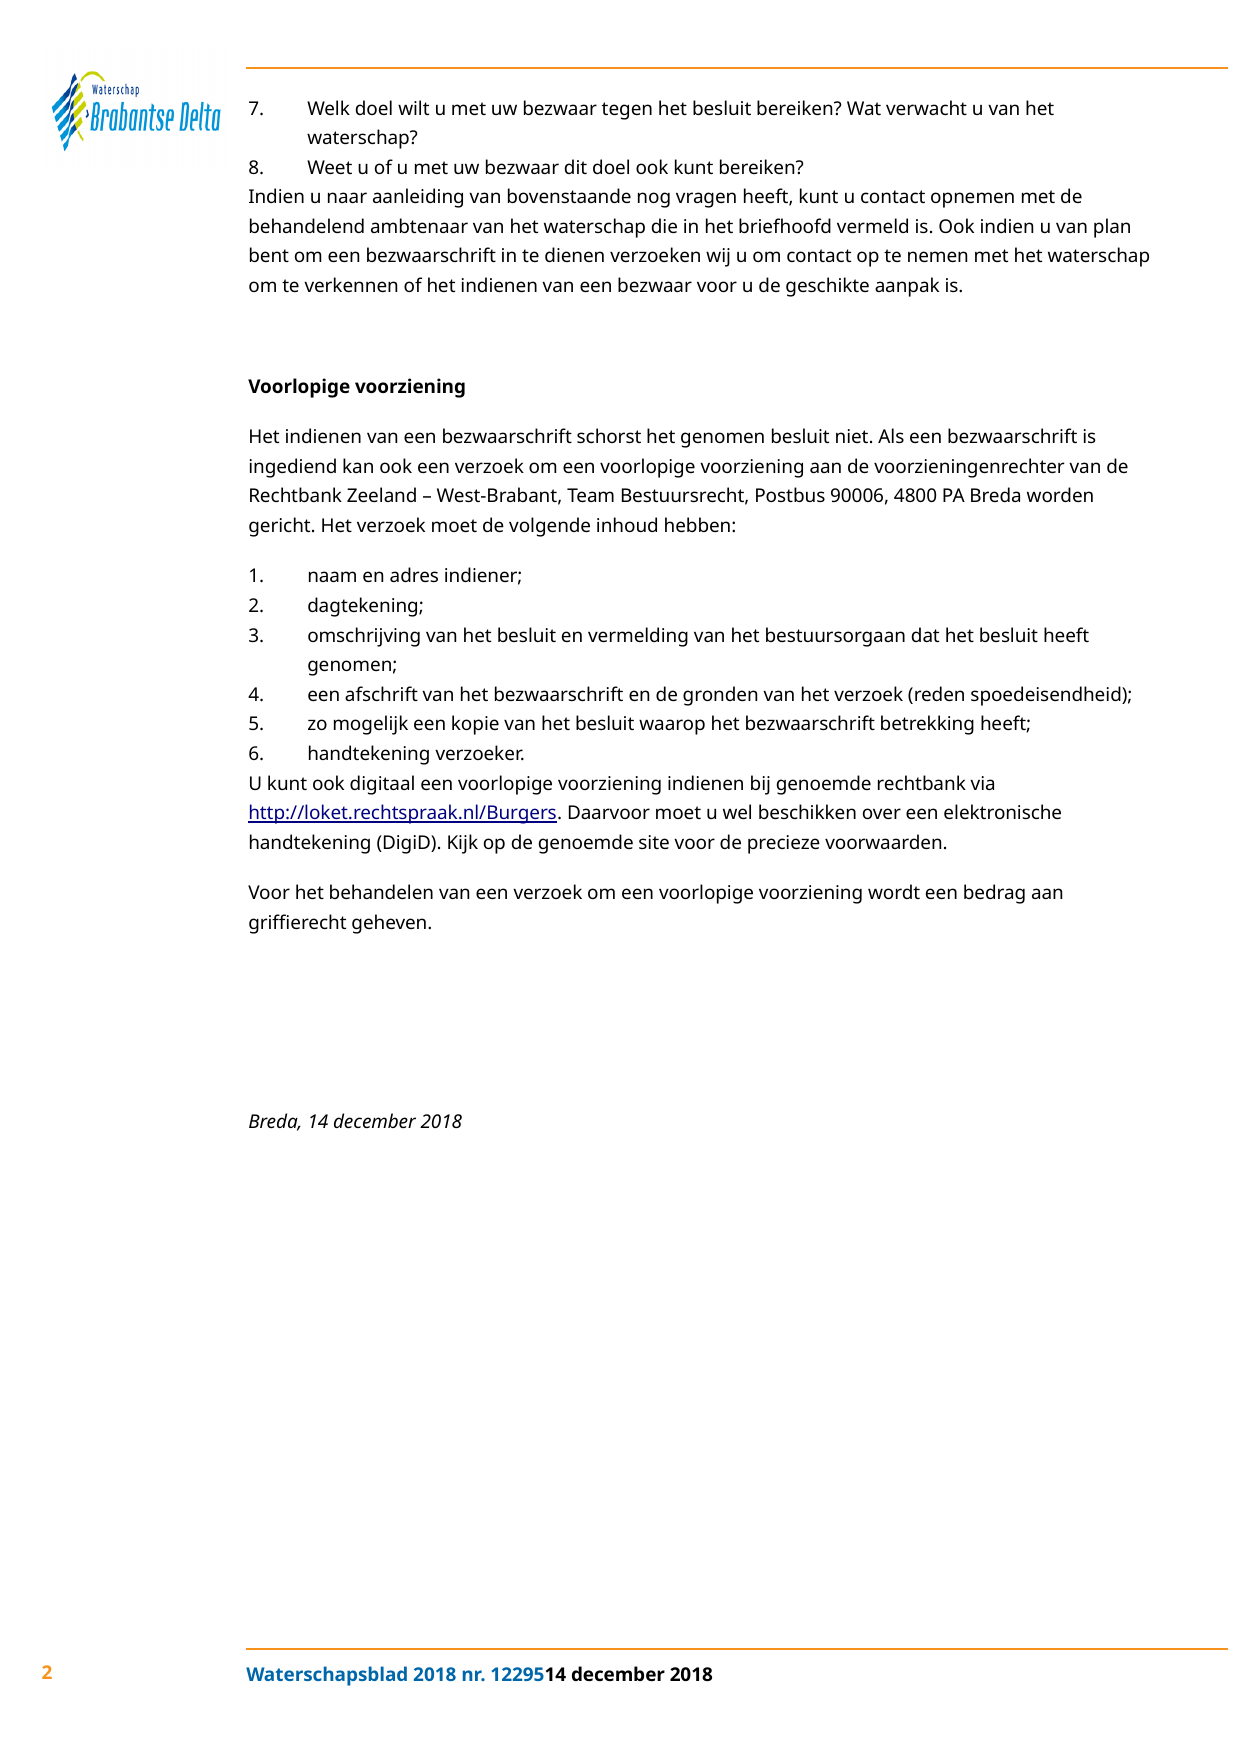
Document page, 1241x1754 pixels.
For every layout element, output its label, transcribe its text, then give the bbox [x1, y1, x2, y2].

list Welk doel wilt u met uw bezwaar tegen het besluit bereiken? Wat verwacht u van het waterschap? [248, 95, 1152, 150]
text Breda, 14 december 2018 [248, 1108, 1152, 1134]
text Het indienen van een bezwaarschrift schorst het genomen besluit niet. Als een bezwaarschrift is ingediend kan ook een verzoek om een voorlopige voorziening aan de voorzieningenrechter van de Rechtbank Zeeland – West-Brabant, Team Bestuursrecht, Postbus 90006, 4800 PA Breda worden gericht. Het verzoek moet de volgende inhoud hebben: [248, 423, 1152, 538]
list zo mogelijk een kopie van het besluit waarop het bezwaarschrift betrekking heeft; [248, 711, 1152, 736]
list Weet u of u met uw bezwaar dit doel ook kunt bereiken? [248, 154, 1152, 180]
list een afschrift van het bezwaarschrift en de gronden van het verzoek (reden spoedeisendheid); [248, 681, 1152, 707]
list handtekening verzoeker. [248, 740, 1152, 766]
text Indien u naar aanleiding van bovenstaande nog vragen heeft, kunt u contact opnemen met de behandelend ambtenaar van het waterschap die in het briefhoofd vermeld is. Ook indien u van plan bent om een bezwaarschrift in te dienen verzoeken wij u om contact op te nemen met het waterschap om te verkennen of het indienen van een bezwaar voor u de geschikte aanpak is. [248, 183, 1152, 298]
text Voorlopige voorziening [248, 373, 1152, 399]
list omschrijving van het besluit en vermelding van het bestuursorgaan dat het besluit heeft genomen; [248, 622, 1152, 677]
text U kunt ook digitaal een voorlopige voorziening indienen bij genoemde rechtbank via http://loket.rechtspraak.nl/Burgers. Daarvoor moet u wel beschikken over een elektronische handtekening (DigiD). Kijk op de genoemde site voor de precieze voorwaarden. [248, 770, 1152, 855]
list dagtekening; [248, 592, 1152, 618]
text Voor het behandelen van een verzoek om een voorlopige voorziening wordt een bedrag aan griffierecht geheven. [248, 879, 1152, 935]
picture [41, 47, 231, 172]
list naam en adres indiener; [248, 563, 1152, 588]
